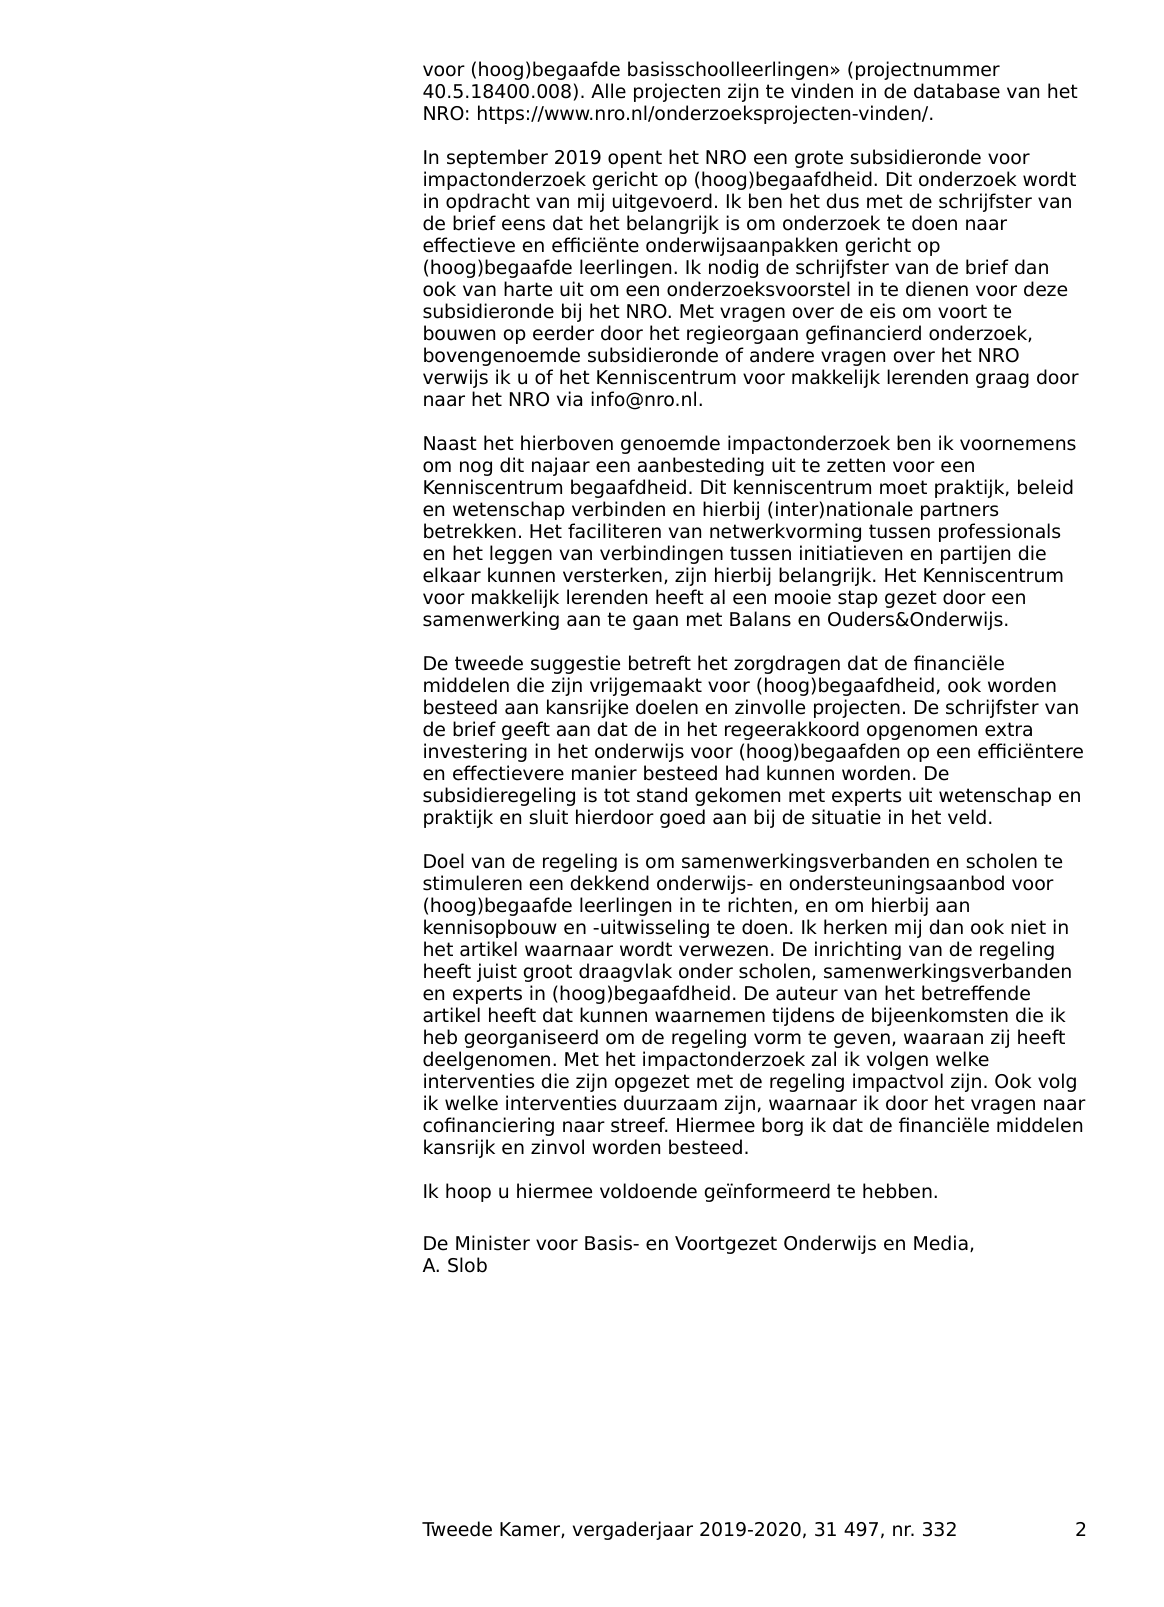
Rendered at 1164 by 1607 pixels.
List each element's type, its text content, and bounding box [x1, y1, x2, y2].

text Naast het hierboven genoemde impactonderzoek ben ik voornemens om nog dit najaar een aanbesteding uit te zetten voor een Kenniscentrum begaafdheid. Dit kenniscentrum moet praktijk, beleid en wetenschap verbinden en hierbij (inter)nationale partners betrekken. Het faciliteren van netwerkvorming tussen professionals en het leggen van verbindingen tussen initiatieven en partijen die elkaar kunnen versterken, zijn hierbij belangrijk. Het Kenniscentrum voor makkelijk lerenden heeft al een mooie stap gezet door een samenwerking aan te gaan met Balans en Ouders&Onderwijs. [422, 433, 1087, 631]
text De Minister voor Basis- en Voortgezet Onderwijs en Media, A. Slob [422, 1233, 1087, 1277]
text Ik hoop u hiermee voldoende geïnformeerd te hebben. [422, 1181, 1087, 1203]
text voor (hoog)begaafde basisschoolleerlingen» (projectnummer 40.5.18400.008). Alle projecten zijn te vinden in de database van het NRO: https://www.nro.nl/onderzoeksprojecten-vinden/. [422, 59, 1087, 125]
text Doel van de regeling is om samenwerkingsverbanden en scholen te stimuleren een dekkend onderwijs- en ondersteuningsaanbod voor (hoog)begaafde leerlingen in te richten, en om hierbij aan kennisopbouw en -uitwisseling te doen. Ik herken mij dan ook niet in het artikel waarnaar wordt verwezen. De inrichting van de regeling heeft juist groot draagvlak onder scholen, samenwerkingsverbanden en experts in (hoog)begaafdheid. De auteur van het betreffende artikel heeft dat kunnen waarnemen tijdens de bijeenkomsten die ik heb georganiseerd om de regeling vorm te geven, waaraan zij heeft deelgenomen. Met het impactonderzoek zal ik volgen welke interventies die zijn opgezet met de regeling impactvol zijn. Ook volg ik welke interventies duurzaam zijn, waarnaar ik door het vragen naar cofinanciering naar streef. Hiermee borg ik dat de financiële middelen kansrijk en zinvol worden besteed. [422, 851, 1087, 1159]
text In september 2019 opent het NRO een grote subsidieronde voor impactonderzoek gericht op (hoog)begaafdheid. Dit onderzoek wordt in opdracht van mij uitgevoerd. Ik ben het dus met de schrijfster van de brief eens dat het belangrijk is om onderzoek te doen naar effectieve en efficiënte onderwijsaanpakken gericht op (hoog)begaafde leerlingen. Ik nodig de schrijfster van de brief dan ook van harte uit om een onderzoeksvoorstel in te dienen voor deze subsidieronde bij het NRO. Met vragen over de eis om voort te bouwen op eerder door het regieorgaan gefinancierd onderzoek, bovengenoemde subsidieronde of andere vragen over het NRO verwijs ik u of het Kenniscentrum voor makkelijk lerenden graag door naar het NRO via info@nro.nl. [422, 147, 1087, 411]
text De tweede suggestie betreft het zorgdragen dat de financiële middelen die zijn vrijgemaakt voor (hoog)begaafdheid, ook worden besteed aan kansrijke doelen en zinvolle projecten. De schrijfster van de brief geeft aan dat de in het regeerakkoord opgenomen extra investering in het onderwijs voor (hoog)begaafden op een efficiëntere en effectievere manier besteed had kunnen worden. De subsidieregeling is tot stand gekomen met experts uit wetenschap en praktijk en sluit hierdoor goed aan bij de situatie in het veld. [422, 653, 1087, 829]
